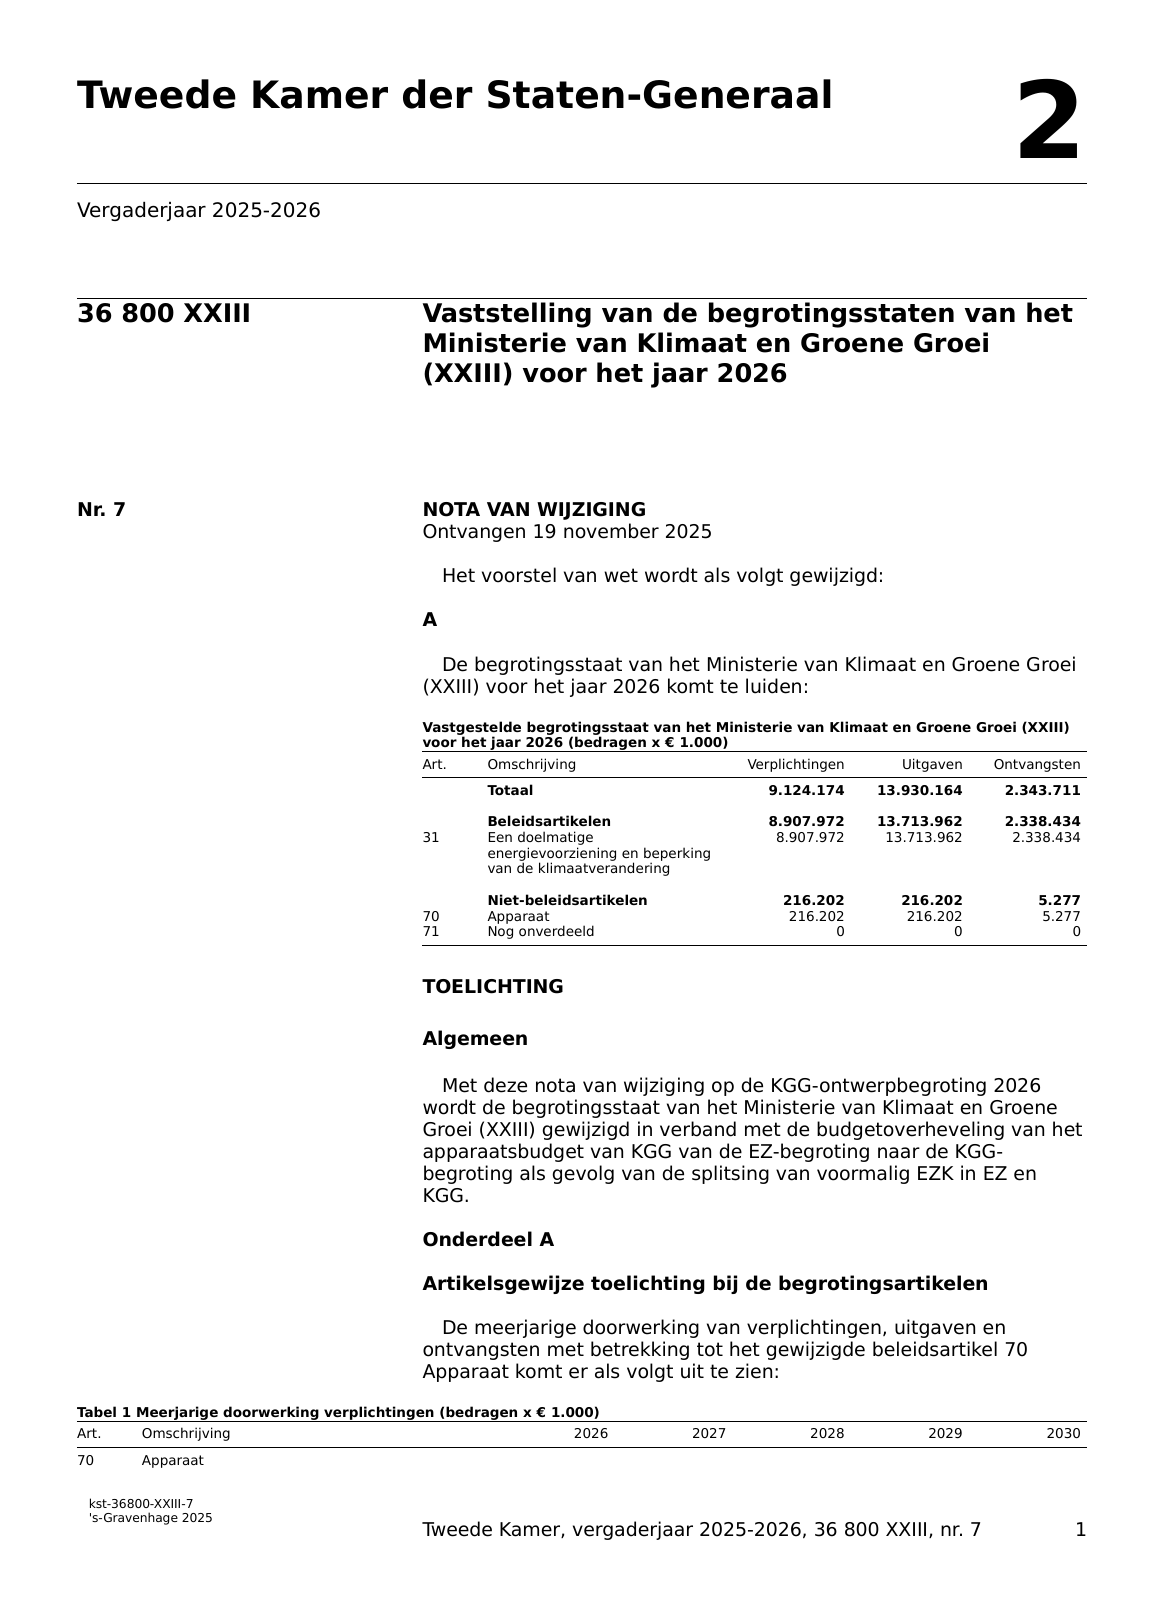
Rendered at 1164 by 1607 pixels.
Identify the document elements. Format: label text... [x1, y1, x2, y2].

table_cell [496, 1448, 614, 1468]
table_cell Niet-beleidsartikelen [481, 893, 732, 908]
table_cell 216.202 [732, 893, 850, 908]
table_header Vastgestelde begrotingsstaat van het Ministerie van Klimaat en Groene Groei (XXIII) voor het jaar 2026 (bedragen x € 1.000) [422, 719, 1087, 751]
table_cell [422, 893, 481, 908]
table_cell [969, 1448, 1087, 1468]
subtitle 36 800 XXIII Vaststelling van de begrotingsstaten van het Ministerie van Klimaat en Groene Groei (XXIII) voor het jaar 2026 [77, 299, 1087, 388]
table_cell Art. [422, 752, 481, 777]
text Met deze nota van wijziging op de KGG-ontwerpbegroting 2026 wordt de begrotingsstaat van het Ministerie van Klimaat en Groene Groei (XXIII) gewijzigd in verband met de budgetoverheveling van het apparaatsbudget van KGG van de EZ-begroting naar de KGG-begroting als gevolg van de splitsing van voormalig EZK in EZ en KGG. [422, 1075, 1087, 1207]
table_cell [732, 799, 850, 814]
table_cell 0 [732, 924, 850, 945]
table_cell [422, 799, 481, 814]
subtitle Nr. 7 NOTA VAN WIJZIGING [77, 499, 1087, 521]
table_cell [850, 1448, 968, 1468]
table_cell Ontvangsten [969, 752, 1087, 777]
table_cell 216.202 [850, 893, 968, 908]
table_cell 5.277 [969, 893, 1087, 908]
table_cell 2026 [496, 1422, 614, 1447]
table_cell [422, 877, 481, 893]
table_cell 216.202 [850, 909, 968, 924]
table_cell 2027 [614, 1422, 732, 1447]
table_cell [481, 877, 732, 893]
table_cell 216.202 [732, 909, 850, 924]
table_header 2 [886, 59, 1087, 183]
table_cell 9.124.174 [732, 778, 850, 798]
table_cell 2029 [850, 1422, 968, 1447]
table_cell Een doelmatige energievoorziening en beperking van de klimaatverandering [481, 830, 732, 877]
table_cell Verplichtingen [732, 752, 850, 777]
table_cell 8.907.972 [732, 814, 850, 830]
table_cell 13.713.962 [850, 814, 968, 830]
subtitle Algemeen [422, 1028, 1087, 1050]
table_cell [422, 778, 481, 798]
table_cell Totaal [481, 778, 732, 798]
table_cell [850, 877, 968, 893]
table_cell Art. [77, 1422, 136, 1447]
text De meerjarige doorwerking van verplichtingen, uitgaven en ontvangsten met betrekking tot het gewijzigde beleidsartikel 70 Apparaat komt er als volgt uit te zien: [422, 1317, 1087, 1383]
text kst-36800-XXIII-7 [88, 1497, 323, 1511]
text Het voorstel van wet wordt als volgt gewijzigd: [422, 565, 1087, 587]
table_cell Beleidsartikelen [481, 814, 732, 830]
table_cell [481, 799, 732, 814]
table_cell Omschrijving [481, 752, 732, 777]
table_cell 2.338.434 [969, 830, 1087, 877]
table_cell 71 [422, 924, 481, 945]
table_cell 0 [850, 924, 968, 945]
text Ontvangen 19 november 2025 [422, 521, 1087, 543]
table_cell 2.343.711 [969, 778, 1087, 798]
table_cell 13.713.962 [850, 830, 968, 877]
table_header Tabel 1 Meerjarige doorwerking verplichtingen (bedragen x € 1.000) [77, 1405, 1087, 1421]
text 's-Gravenhage 2025 [88, 1511, 323, 1525]
table_cell 31 [422, 830, 481, 877]
subtitle Artikelsgewijze toelichting bij de begrotingsartikelen [422, 1273, 1087, 1295]
subtitle A [422, 609, 1087, 631]
table_cell [969, 877, 1087, 893]
table_cell 13.930.164 [850, 778, 968, 798]
table_cell 5.277 [969, 909, 1087, 924]
table_cell Vergaderjaar 2025-2026 [77, 184, 1087, 298]
table_cell 2030 [969, 1422, 1087, 1447]
table_cell [969, 799, 1087, 814]
table_cell 70 [77, 1448, 136, 1468]
table_header Tweede Kamer der Staten-Generaal [77, 59, 886, 183]
table_cell 70 [422, 909, 481, 924]
table_cell 2.338.434 [969, 814, 1087, 830]
table_cell [614, 1448, 732, 1468]
table_cell Omschrijving [136, 1422, 496, 1447]
subtitle Onderdeel A [422, 1229, 1087, 1251]
table_cell Nog onverdeeld [481, 924, 732, 945]
table_cell Apparaat [136, 1448, 496, 1468]
subtitle TOELICHTING [422, 976, 1087, 998]
table_cell [850, 799, 968, 814]
table_cell [422, 814, 481, 830]
text De begrotingsstaat van het Ministerie van Klimaat en Groene Groei (XXIII) voor het jaar 2026 komt te luiden: [422, 653, 1087, 697]
table_cell [732, 877, 850, 893]
table_cell 2028 [732, 1422, 850, 1447]
table_cell [732, 1448, 850, 1468]
table_cell 0 [969, 924, 1087, 945]
table_cell 8.907.972 [732, 830, 850, 877]
table_cell Apparaat [481, 909, 732, 924]
table_cell Uitgaven [850, 752, 968, 777]
